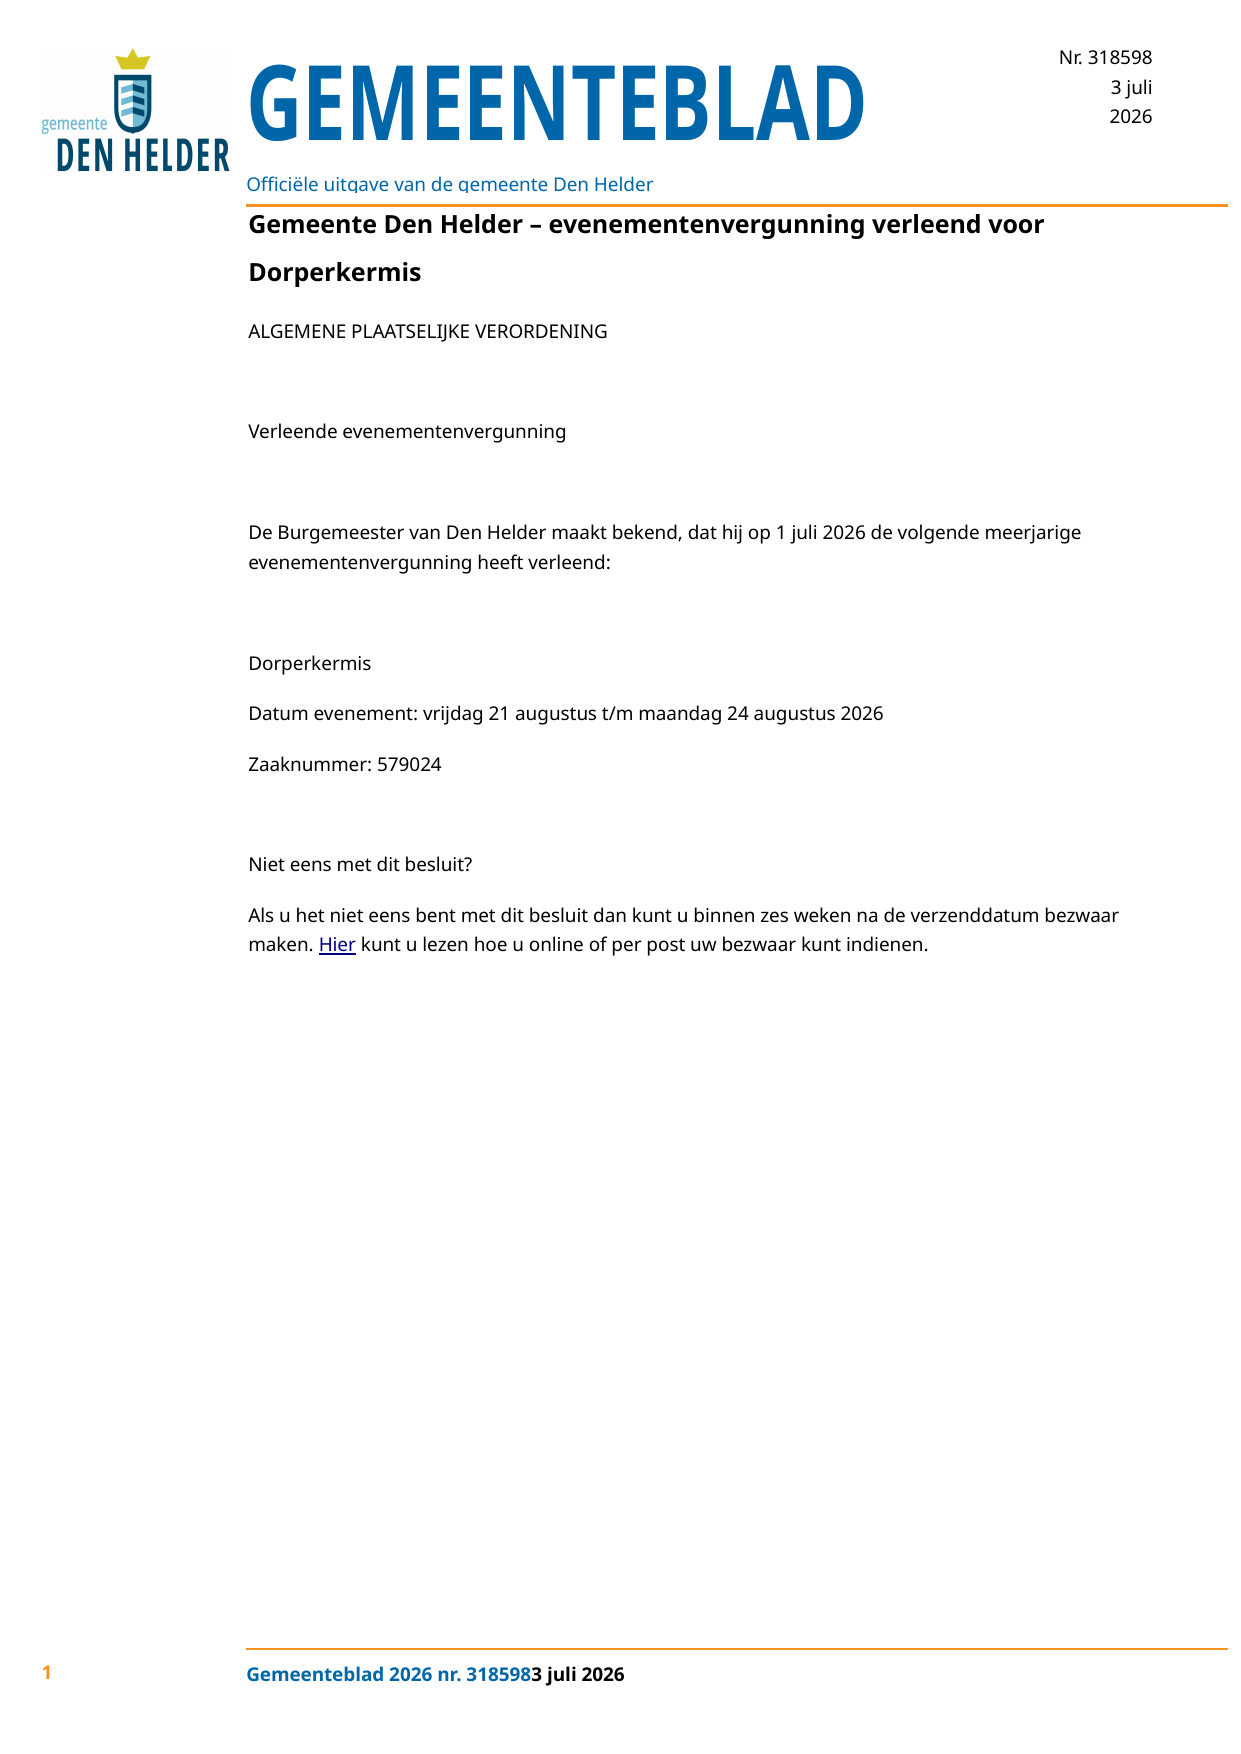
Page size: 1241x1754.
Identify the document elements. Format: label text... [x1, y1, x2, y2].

text Gemeente Den Helder – evenementenvergunning verleend voor Dorperkermis [248, 207, 1152, 288]
picture [130, 157, 135, 172]
picture [182, 144, 187, 165]
picture [41, 47, 231, 172]
text Datum evenement: vrijdag 21 augustus t/m maandag 24 augustus 2026 [248, 700, 1152, 726]
text Verleende evenementenvergunning [248, 419, 1152, 444]
text Niet eens met dit besluit? [248, 852, 1152, 877]
text Dorperkermis [248, 650, 1152, 676]
picture [100, 154, 106, 172]
text ALGEMENE PLAATSELIJKE VERORDENING [248, 318, 1152, 344]
picture [63, 144, 68, 165]
text Als u het niet eens bent met dit besluit dan kunt u binnen zes weken na de verzenddatum bezwaar maken. Hier kunt u lezen hoe u online of per post uw bezwaar kunt indienen. [248, 902, 1152, 957]
text Zaaknummer: 579024 [248, 751, 1152, 777]
picture [220, 160, 224, 172]
text De Burgemeester van Den Helder maakt bekend, dat hij op 1 juli 2026 de volgende meerjarige evenementenvergunning heeft verleend: [248, 519, 1152, 575]
